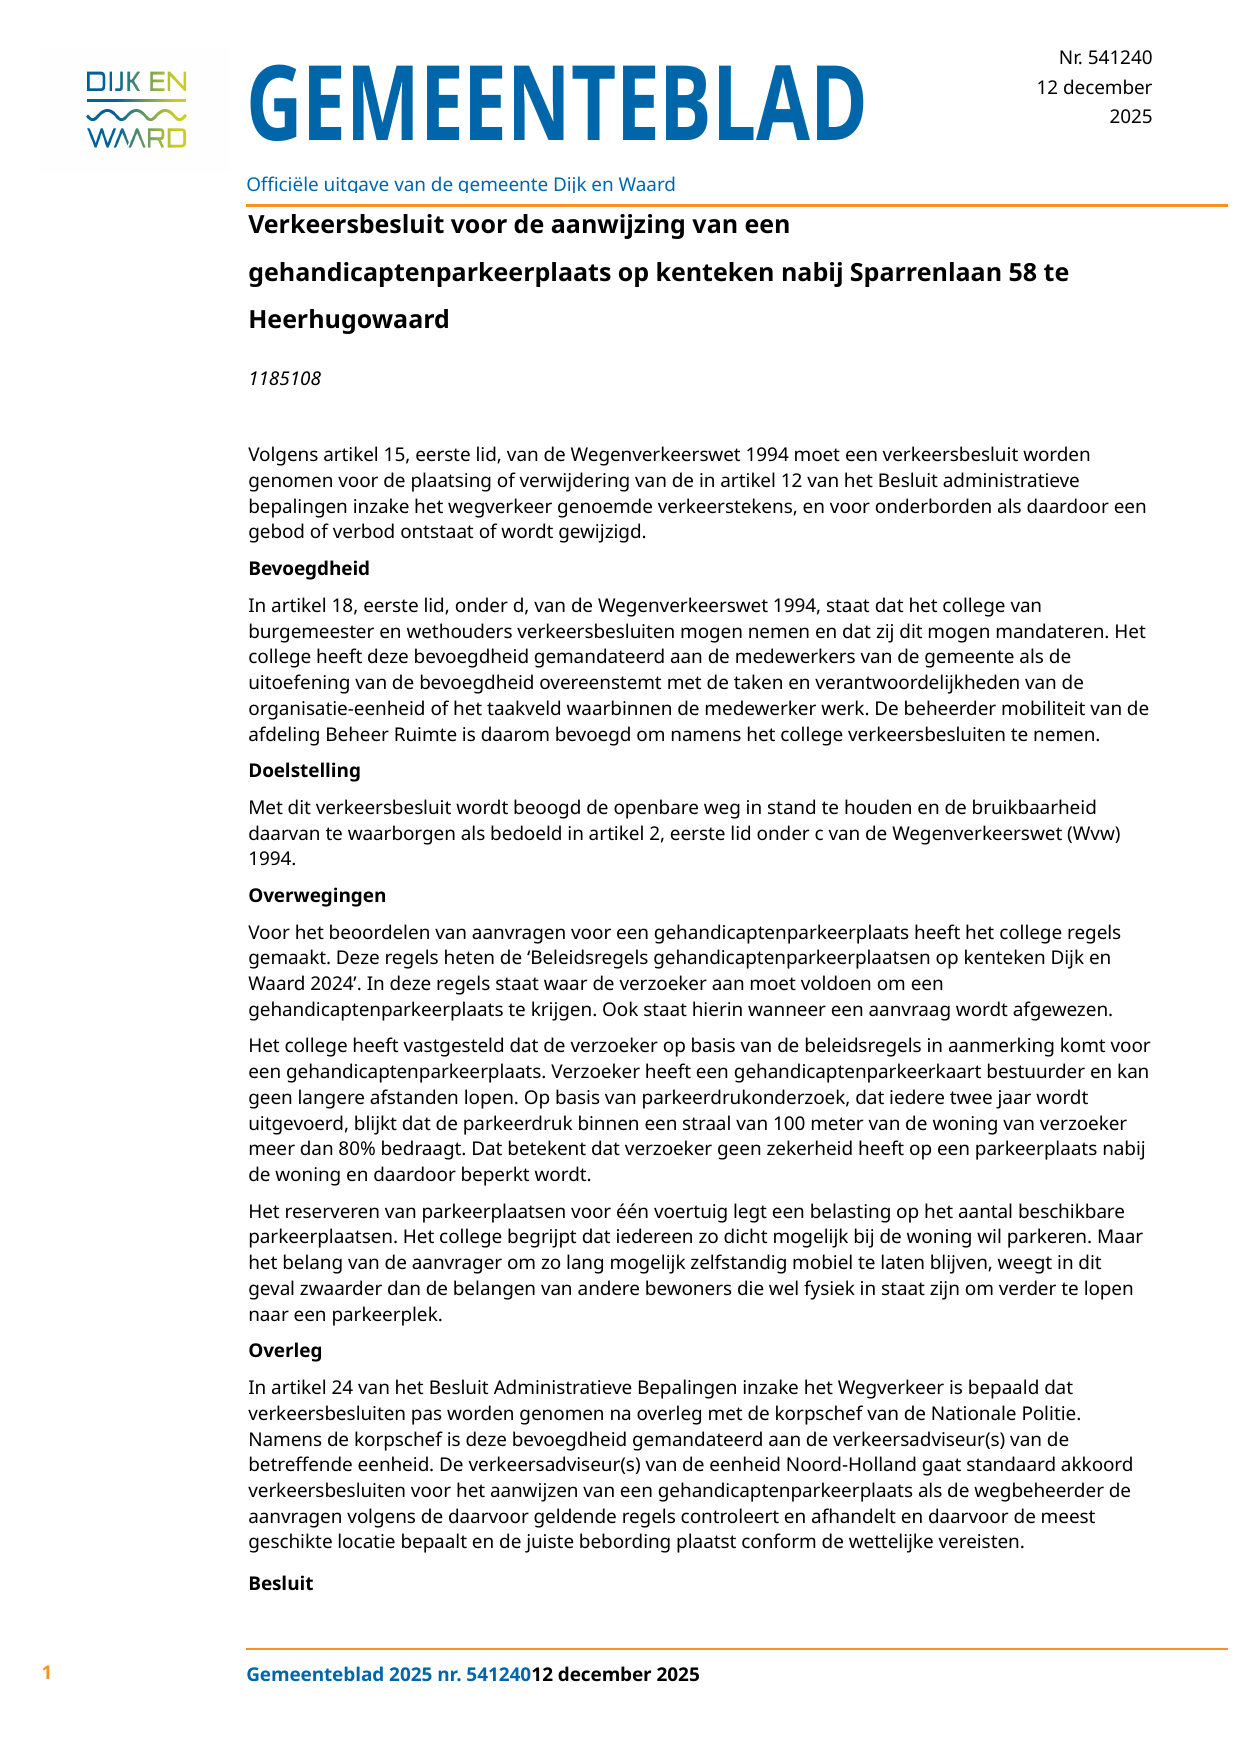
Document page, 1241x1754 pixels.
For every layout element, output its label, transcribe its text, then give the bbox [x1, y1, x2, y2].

text In artikel 18, eerste lid, onder d, van de Wegenverkeerswet 1994, staat dat het college van burgemeester en wethouders verkeersbesluiten mogen nemen en dat zij dit mogen mandateren. Het college heeft deze bevoegdheid gemandateerd aan de medewerkers van de gemeente als de uitoefening van de bevoegdheid overeenstemt met de taken en verantwoordelijkheden van de organisatie-eenheid of het taakveld waarbinnen de medewerker werk. De beheerder mobiliteit van de afdeling Beheer Ruimte is daarom bevoegd om namens het college verkeersbesluiten te nemen. [248, 592, 1152, 746]
text Bevoegdheid [248, 555, 1152, 581]
text Verkeersbesluit voor de aanwijzing van een gehandicaptenparkeerplaats op kenteken nabij Sparrenlaan 58 te Heerhugowaard [248, 207, 1152, 336]
text Het reserveren van parkeerplaatsen voor één voertuig legt een belasting op het aantal beschikbare parkeerplaatsen. Het college begrijpt dat iedereen zo dicht mogelijk bij de woning wil parkeren. Maar het belang van de aanvrager om zo lang mogelijk zelfstandig mobiel te laten blijven, weegt in dit geval zwaarder dan de belangen van andere bewoners die wel fysiek in staat zijn om verder te lopen naar een parkeerplek. [248, 1198, 1152, 1327]
text Besluit [248, 1571, 1152, 1596]
text Overleg [248, 1338, 1152, 1363]
text Voor het beoordelen van aanvragen voor een gehandicaptenparkeerplaats heeft het college regels gemaakt. Deze regels heten de ‘Beleidsregels gehandicaptenparkeerplaatsen op kenteken Dijk en Waard 2024’. In deze regels staat waar de verzoeker aan moet voldoen om een gehandicaptenparkeerplaats te krijgen. Ook staat hierin wanneer een aanvraag wordt afgewezen. [248, 919, 1152, 1022]
text In artikel 24 van het Besluit Administratieve Bepalingen inzake het Wegverkeer is bepaald dat verkeersbesluiten pas worden genomen na overleg met de korpschef van de Nationale Politie. Namens de korpschef is deze bevoegdheid gemandateerd aan de verkeersadviseur(s) van de betreffende eenheid. De verkeersadviseur(s) van de eenheid Noord-Holland gaat standaard akkoord verkeersbesluiten voor het aanwijzen van een gehandicaptenparkeerplaats als de wegbeheerder de aanvragen volgens de daarvoor geldende regels controleert en afhandelt en daarvoor de meest geschikte locatie bepaalt en de juiste bebording plaatst conform de wettelijke vereisten. [248, 1374, 1152, 1554]
text Overwegingen [248, 882, 1152, 908]
text Doelstelling [248, 757, 1152, 783]
text Met dit verkeersbesluit wordt beoogd de openbare weg in stand te houden en de bruikbaarheid daarvan te waarborgen als bedoeld in artikel 2, eerste lid onder c van de Wegenverkeerswet (Wvw) 1994. [248, 794, 1152, 871]
picture [41, 47, 231, 172]
text 1185108 [248, 366, 1152, 391]
text Volgens artikel 15, eerste lid, van de Wegenverkeerswet 1994 moet een verkeersbesluit worden genomen voor de plaatsing of verwijdering van de in artikel 12 van het Besluit administratieve bepalingen inzake het wegverkeer genoemde verkeerstekens, en voor onderborden als daardoor een gebod of verbod ontstaat of wordt gewijzigd. [248, 442, 1152, 544]
text Het college heeft vastgesteld dat de verzoeker op basis van de beleidsregels in aanmerking komt voor een gehandicaptenparkeerplaats. Verzoeker heeft een gehandicaptenparkeerkaart bestuurder en kan geen langere afstanden lopen. Op basis van parkeerdrukonderzoek, dat iedere twee jaar wordt uitgevoerd, blijkt dat de parkeerdruk binnen een straal van 100 meter van de woning van verzoeker meer dan 80% bedraagt. Dat betekent dat verzoeker geen zekerheid heeft op een parkeerplaats nabij de woning en daardoor beperkt wordt. [248, 1033, 1152, 1187]
